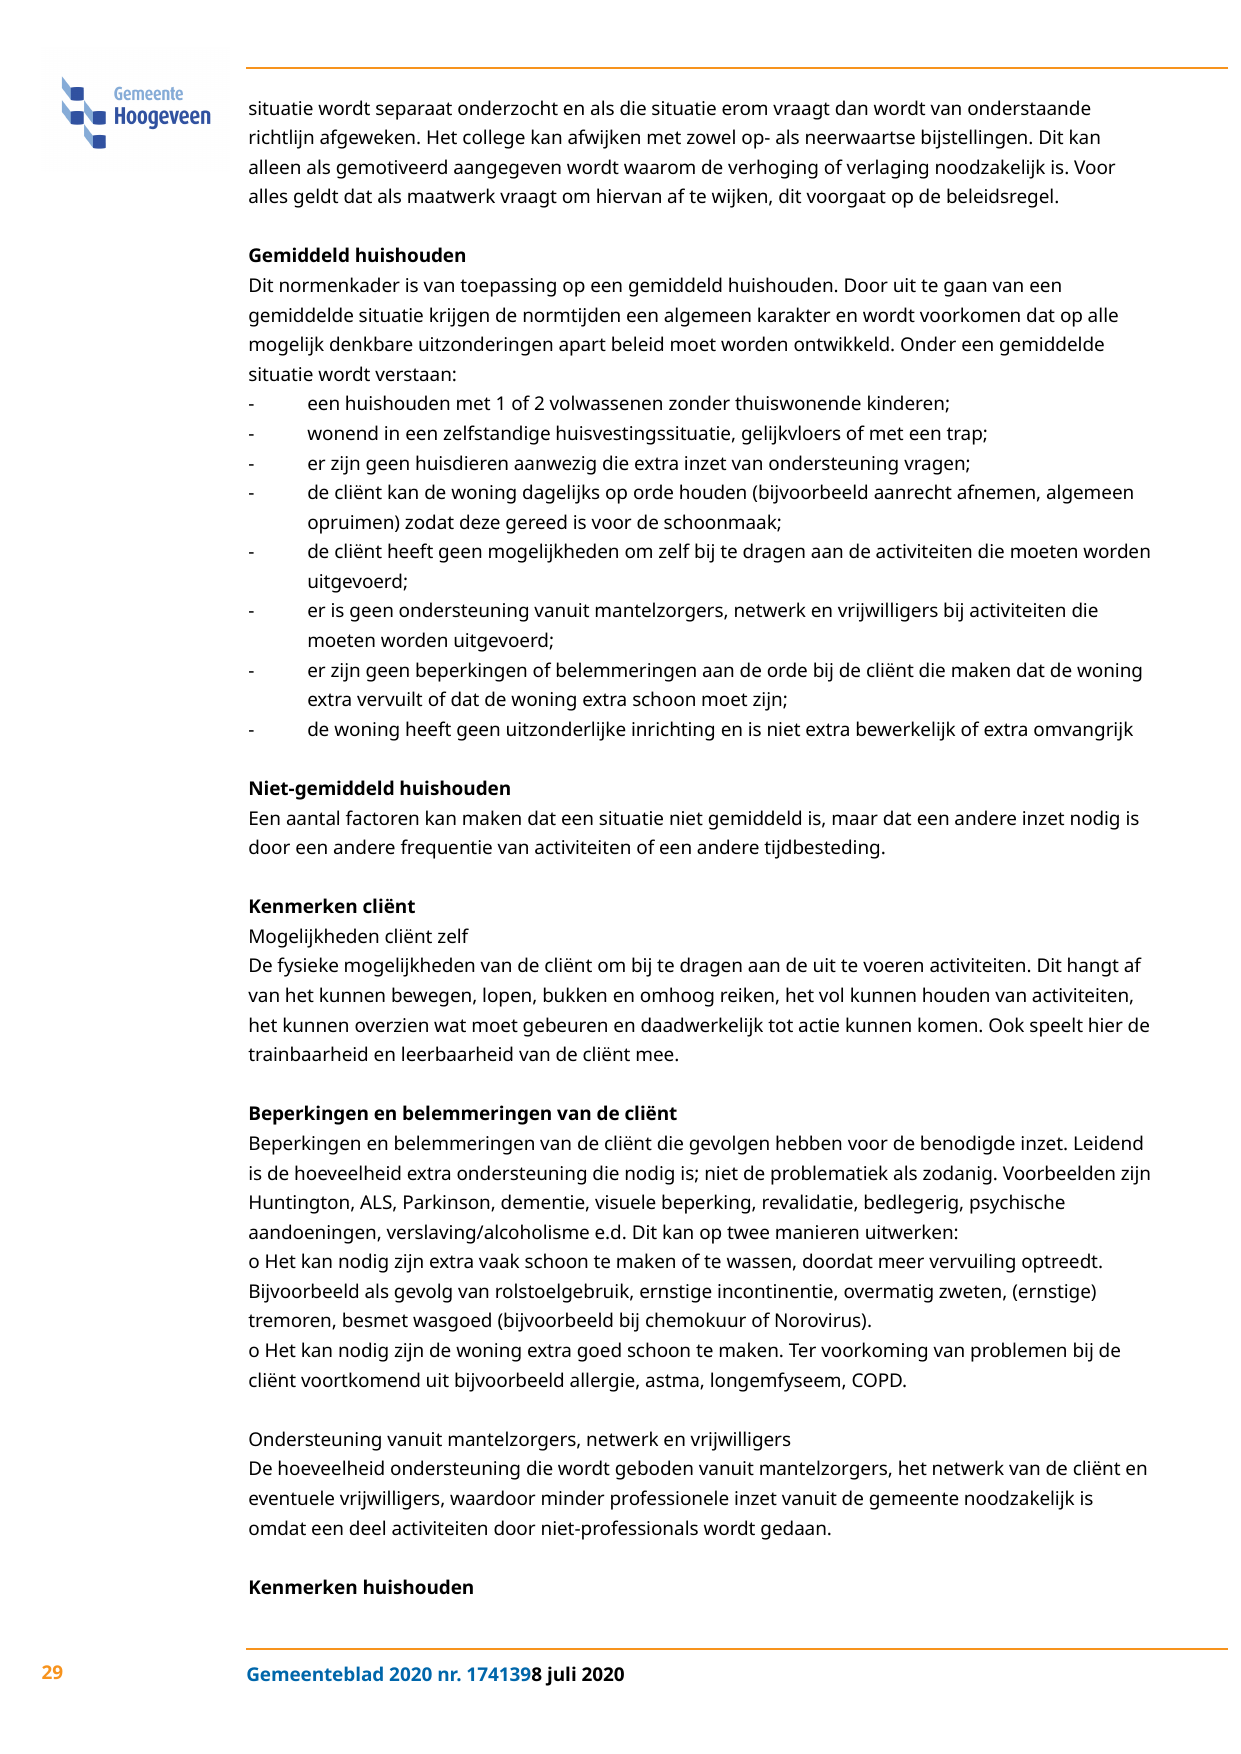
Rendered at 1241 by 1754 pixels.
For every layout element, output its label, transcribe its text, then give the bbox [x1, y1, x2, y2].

text Kenmerken huishouden [248, 1574, 1152, 1600]
text Gemiddeld huishouden [248, 243, 1152, 268]
list de woning heeft geen uitzonderlijke inrichting en is niet extra bewerkelijk of extra omvangrijk [248, 716, 1152, 742]
list er is geen ondersteuning vanuit mantelzorgers, netwerk en vrijwilligers bij activiteiten die moeten worden uitgevoerd; [248, 598, 1152, 653]
text Mogelijkheden cliënt zelf [248, 923, 1152, 949]
list de cliënt kan de woning dagelijks op orde houden (bijvoorbeeld aanrecht afnemen, algemeen opruimen) zodat deze gereed is voor de schoonmaak; [248, 479, 1152, 535]
text Beperkingen en belemmeringen van de cliënt die gevolgen hebben voor de benodigde inzet. Leidend is de hoeveelheid extra ondersteuning die nodig is; niet de problematiek als zodanig. Voorbeelden zijn Huntington, ALS, Parkinson, dementie, visuele beperking, revalidatie, bedlegerig, psychische aandoeningen, verslaving/alcoholisme e.d. Dit kan op twee manieren uitwerken: [248, 1130, 1152, 1245]
text o Het kan nodig zijn extra vaak schoon te maken of te wassen, doordat meer vervuiling optreedt. Bijvoorbeeld als gevolg van rolstoelgebruik, ernstige incontinentie, overmatig zweten, (ernstige) tremoren, besmet wasgoed (bijvoorbeeld bij chemokuur of Norovirus). [248, 1248, 1152, 1333]
text Ondersteuning vanuit mantelzorgers, netwerk en vrijwilligers [248, 1426, 1152, 1452]
list wonend in een zelfstandige huisvestingssituatie, gelijkvloers of met een trap; [248, 420, 1152, 446]
picture [41, 47, 231, 172]
list er zijn geen huisdieren aanwezig die extra inzet van ondersteuning vragen; [248, 450, 1152, 476]
text Dit normenkader is van toepassing op een gemiddeld huishouden. Door uit te gaan van een gemiddelde situatie krijgen de normtijden een algemeen karakter en wordt voorkomen dat op alle mogelijk denkbare uitzonderingen apart beleid moet worden ontwikkeld. Onder een gemiddelde situatie wordt verstaan: [248, 272, 1152, 387]
text o Het kan nodig zijn de woning extra goed schoon te maken. Ter voorkoming van problemen bij de cliënt voortkomend uit bijvoorbeeld allergie, astma, longemfyseem, COPD. [248, 1337, 1152, 1393]
text De hoeveelheid ondersteuning die wordt geboden vanuit mantelzorgers, het netwerk van de cliënt en eventuele vrijwilligers, waardoor minder professionele inzet vanuit de gemeente noodzakelijk is omdat een deel activiteiten door niet-professionals wordt gedaan. [248, 1456, 1152, 1541]
list een huishouden met 1 of 2 volwassenen zonder thuiswonende kinderen; [248, 391, 1152, 416]
text situatie wordt separaat onderzocht en als die situatie erom vraagt dan wordt van onderstaande richtlijn afgeweken. Het college kan afwijken met zowel op- als neerwaartse bijstellingen. Dit kan alleen als gemotiveerd aangegeven wordt waarom de verhoging of verlaging noodzakelijk is. Voor alles geldt dat als maatwerk vraagt om hiervan af te wijken, dit voorgaat op de beleidsregel. [248, 95, 1152, 209]
list er zijn geen beperkingen of belemmeringen aan de orde bij de cliënt die maken dat de woning extra vervuilt of dat de woning extra schoon moet zijn; [248, 657, 1152, 712]
text van het kunnen bewegen, lopen, bukken en omhoog reiken, het vol kunnen houden van activiteiten, het kunnen overzien wat moet gebeuren en daadwerkelijk tot actie kunnen komen. Ook speelt hier de trainbaarheid en leerbaarheid van de cliënt mee. [248, 982, 1152, 1067]
text Kenmerken cliënt [248, 893, 1152, 919]
list de cliënt heeft geen mogelijkheden om zelf bij te dragen aan de activiteiten die moeten worden uitgevoerd; [248, 538, 1152, 594]
text Een aantal factoren kan maken dat een situatie niet gemiddeld is, maar dat een andere inzet nodig is door een andere frequentie van activiteiten of een andere tijdbesteding. [248, 805, 1152, 860]
text Niet-gemiddeld huishouden [248, 775, 1152, 801]
text De fysieke mogelijkheden van de cliënt om bij te dragen aan de uit te voeren activiteiten. Dit hangt af [248, 953, 1152, 978]
text Beperkingen en belemmeringen van de cliënt [248, 1101, 1152, 1126]
